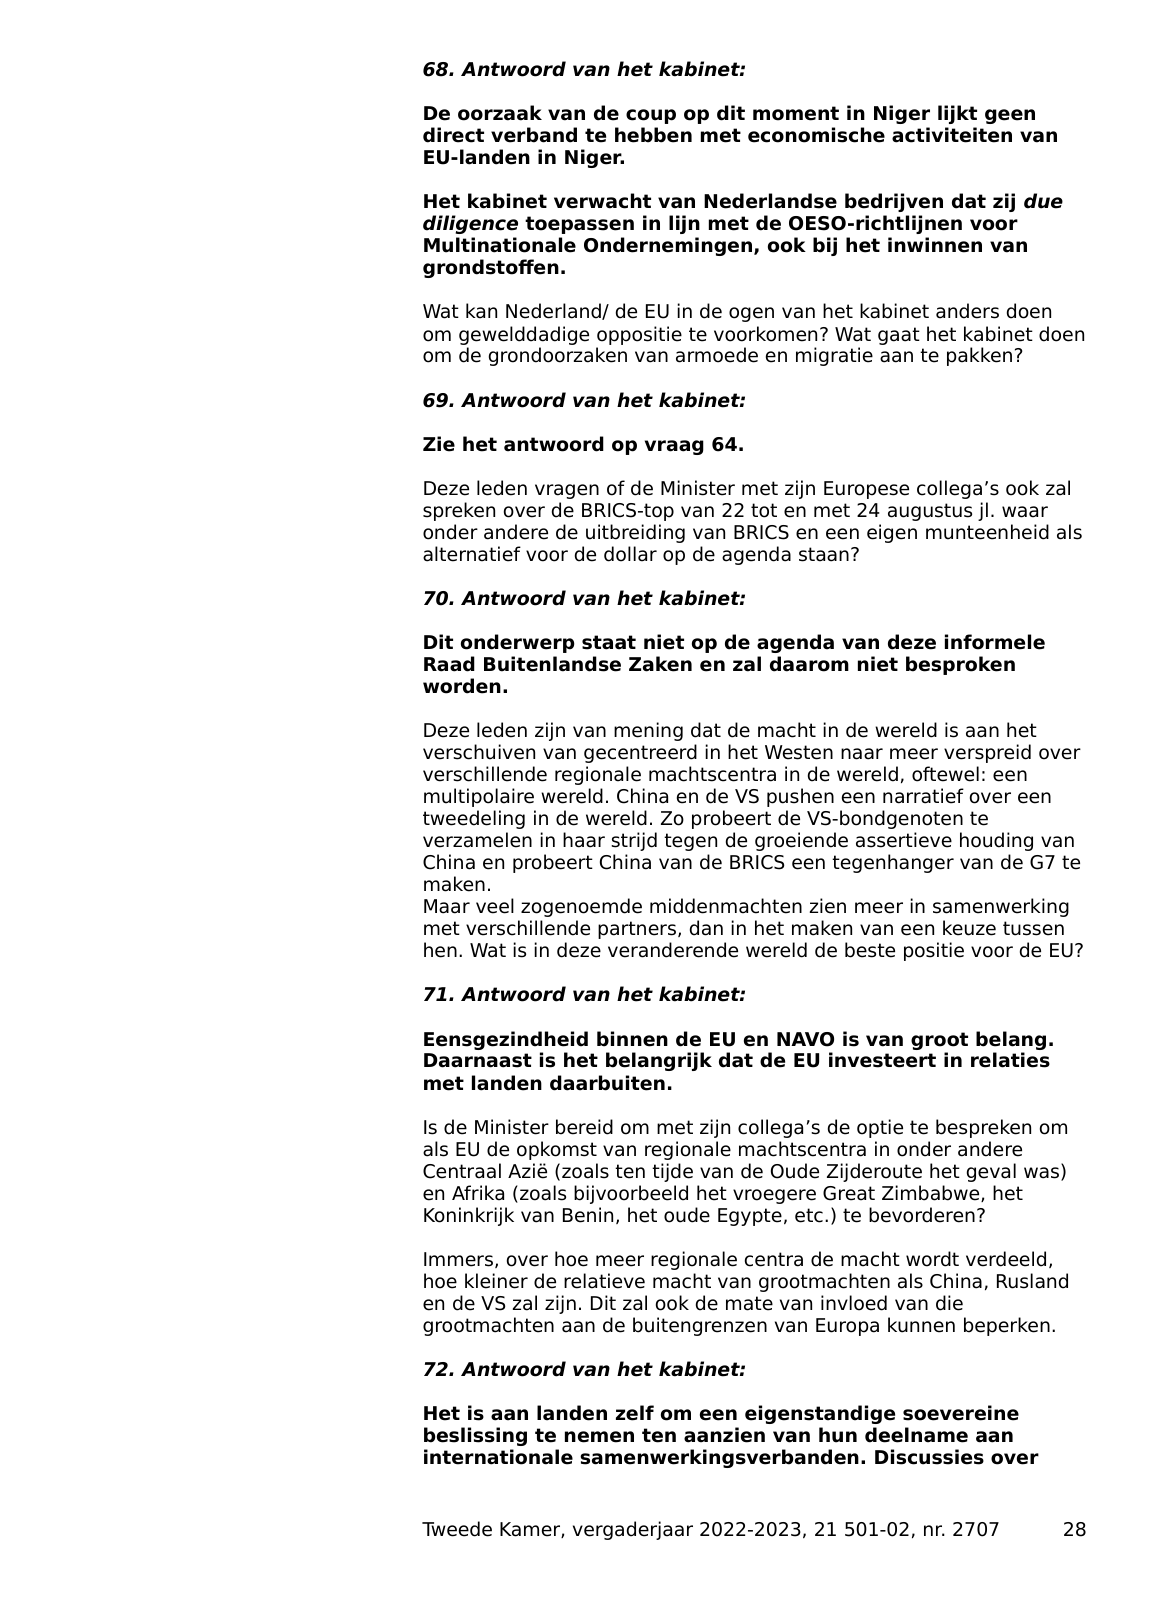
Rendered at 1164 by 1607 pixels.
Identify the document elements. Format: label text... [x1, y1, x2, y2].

text Deze leden vragen of de Minister met zijn Europese collega’s ook zal spreken over de BRICS-top van 22 tot en met 24 augustus jl. waar onder andere de uitbreiding van BRICS en een eigen munteenheid als alternatief voor de dollar op de agenda staan? [422, 478, 1087, 566]
subtitle 70. Antwoord van het kabinet: [422, 588, 1087, 610]
subtitle 69. Antwoord van het kabinet: [422, 389, 1087, 412]
subtitle 71. Antwoord van het kabinet: [422, 984, 1087, 1006]
text Zie het antwoord op vraag 64. [422, 434, 1087, 456]
subtitle 72. Antwoord van het kabinet: [422, 1359, 1087, 1381]
text Dit onderwerp staat niet op de agenda van deze informele Raad Buitenlandse Zaken en zal daarom niet besproken worden. [422, 632, 1087, 698]
subtitle 68. Antwoord van het kabinet: [422, 59, 1087, 81]
text Het is aan landen zelf om een eigenstandige soevereine beslissing te nemen ten aanzien van hun deelname aan internationale samenwerkingsverbanden. Discussies over [422, 1403, 1087, 1469]
text Wat kan Nederland/ de EU in de ogen van het kabinet anders doen om gewelddadige oppositie te voorkomen? Wat gaat het kabinet doen om de grondoorzaken van armoede en migratie aan te pakken? [422, 301, 1087, 367]
text Immers, over hoe meer regionale centra de macht wordt verdeeld, hoe kleiner de relatieve macht van grootmachten als China, Rusland en de VS zal zijn. Dit zal ook de mate van invloed van die grootmachten aan de buitengrenzen van Europa kunnen beperken. [422, 1249, 1087, 1337]
text Is de Minister bereid om met zijn collega’s de optie te bespreken om als EU de opkomst van regionale machtscentra in onder andere Centraal Azië (zoals ten tijde van de Oude Zijderoute het geval was) en Afrika (zoals bijvoorbeeld het vroegere Great Zimbabwe, het Koninkrijk van Benin, het oude Egypte, etc.) te bevorderen? [422, 1117, 1087, 1226]
text Het kabinet verwacht van Nederlandse bedrijven dat zij due diligence toepassen in lijn met de OESO-richtlijnen voor Multinationale Ondernemingen, ook bij het inwinnen van grondstoffen. [422, 191, 1087, 279]
text De oorzaak van de coup op dit moment in Niger lijkt geen direct verband te hebben met economische activiteiten van EU-landen in Niger. [422, 103, 1087, 169]
text Eensgezindheid binnen de EU en NAVO is van groot belang. Daarnaast is het belangrijk dat de EU investeert in relaties met landen daarbuiten. [422, 1028, 1087, 1094]
text Maar veel zogenoemde middenmachten zien meer in samenwerking met verschillende partners, dan in het maken van een keuze tussen hen. Wat is in deze veranderende wereld de beste positie voor de EU? [422, 896, 1087, 962]
text Deze leden zijn van mening dat de macht in de wereld is aan het verschuiven van gecentreerd in het Westen naar meer verspreid over verschillende regionale machtscentra in de wereld, oftewel: een multipolaire wereld. China en de VS pushen een narratief over een tweedeling in de wereld. Zo probeert de VS-bondgenoten te verzamelen in haar strijd tegen de groeiende assertieve houding van China en probeert China van de BRICS een tegenhanger van de G7 te maken. [422, 720, 1087, 896]
